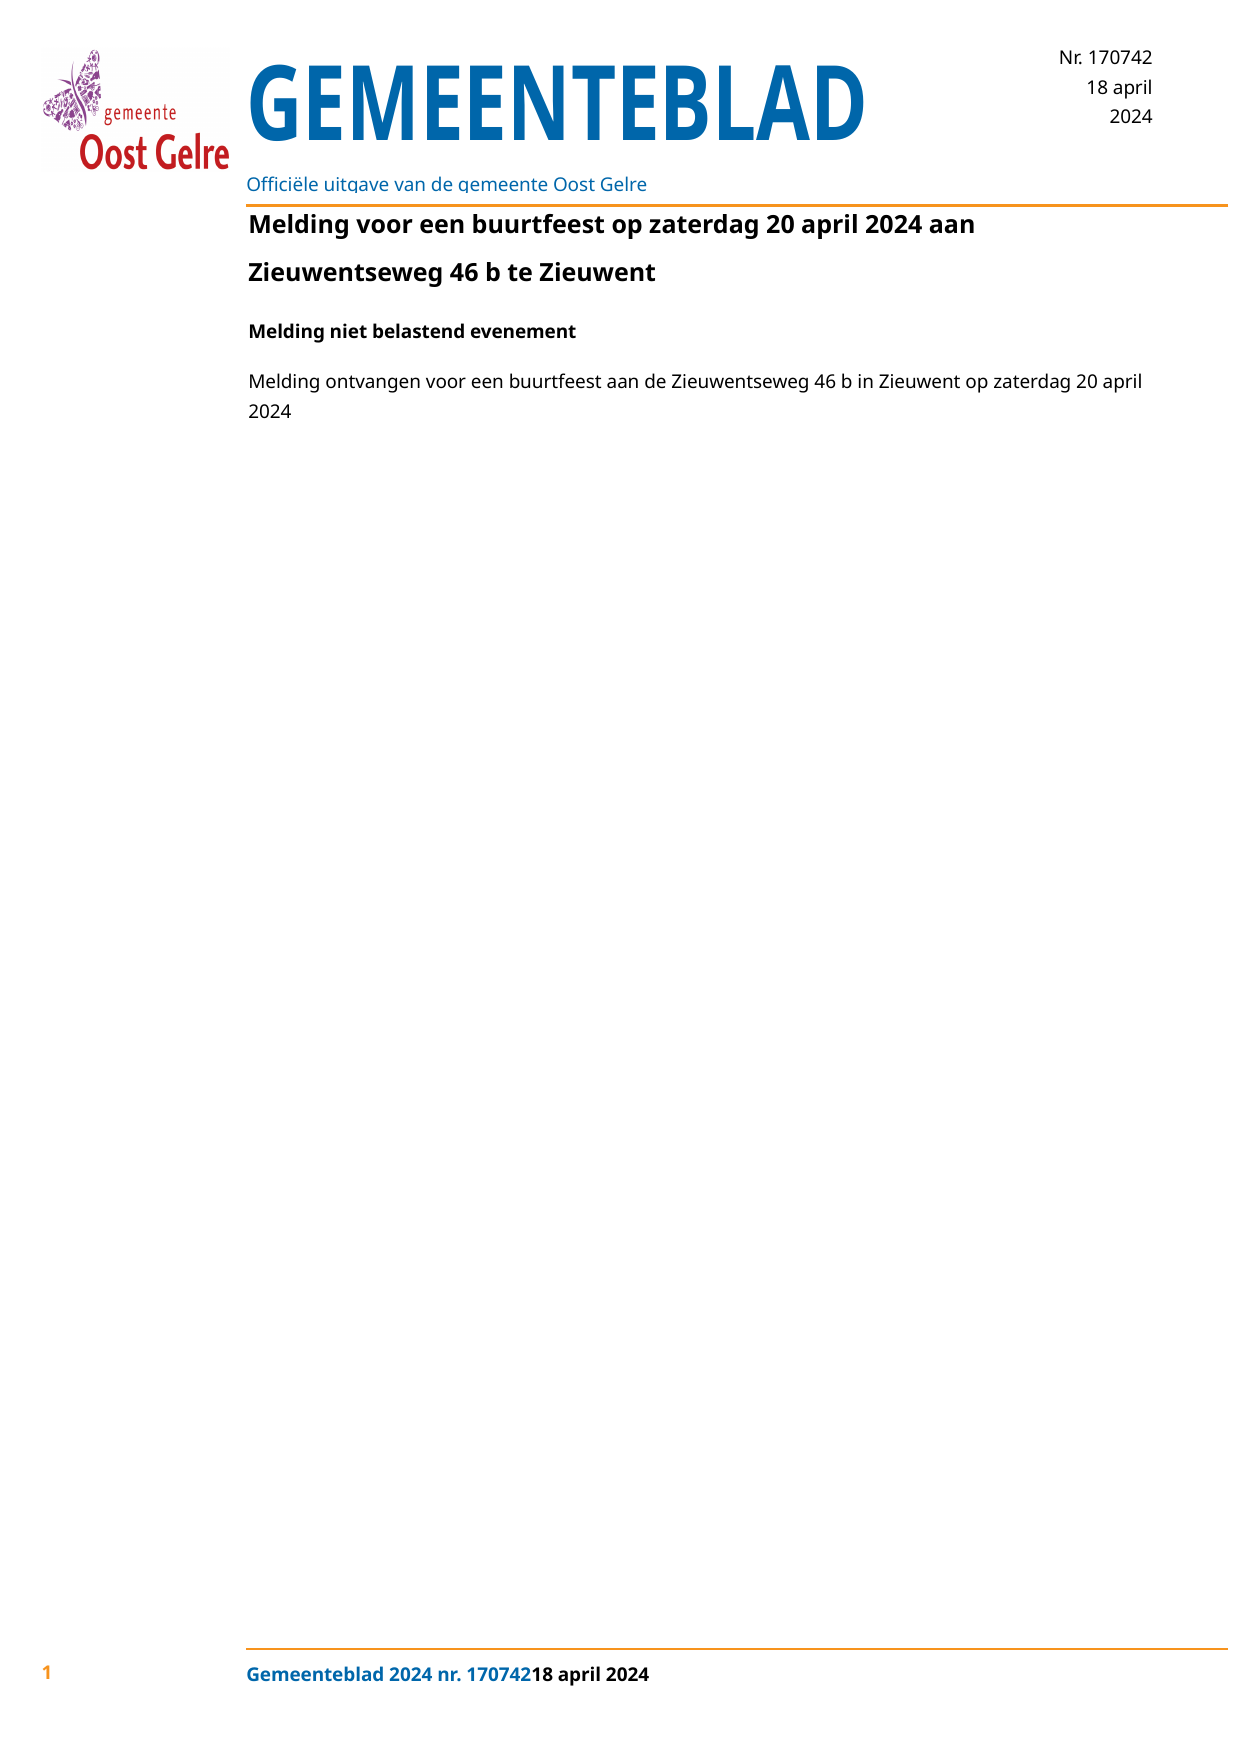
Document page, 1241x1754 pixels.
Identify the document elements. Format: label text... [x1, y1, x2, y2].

text Melding ontvangen voor een buurtfeest aan de Zieuwentseweg 46 b in Zieuwent op zaterdag 20 april 2024 [248, 368, 1152, 424]
picture [41, 47, 231, 172]
text Melding niet belastend evenement [248, 318, 1152, 344]
text Melding voor een buurtfeest op zaterdag 20 april 2024 aan Zieuwentseweg 46 b te Zieuwent [248, 207, 1152, 288]
